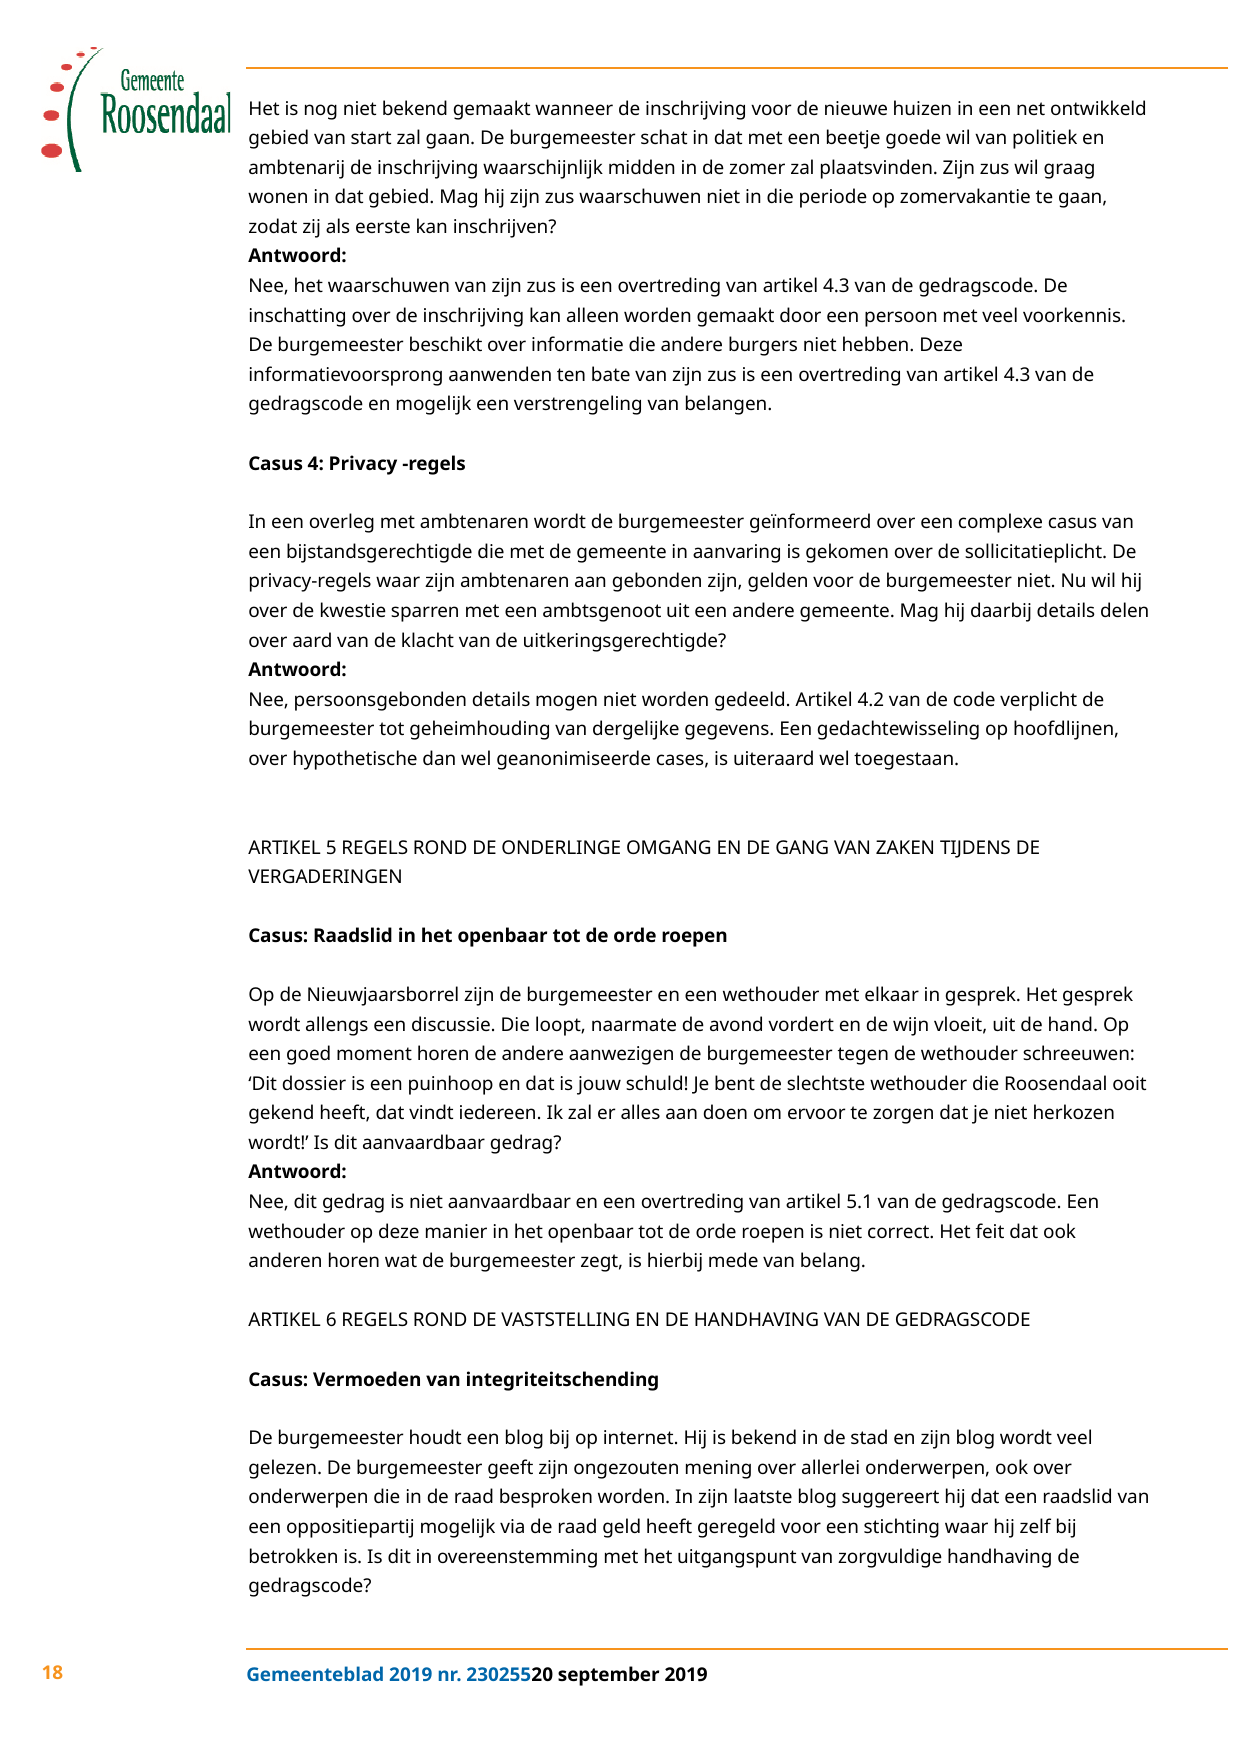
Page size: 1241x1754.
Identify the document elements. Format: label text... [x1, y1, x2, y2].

text Nee, persoonsgebonden details mogen niet worden gedeeld. Artikel 4.2 van de code verplicht de burgemeester tot geheimhouding van dergelijke gegevens. Een gedachtewisseling op hoofdlijnen, over hypothetische dan wel geanonimiseerde cases, is uiteraard wel toegestaan. [248, 686, 1152, 771]
table_header Casus: Vermoeden van integriteitschending [248, 1366, 1152, 1392]
text ARTIKEL 5 REGELS ROND DE ONDERLINGE OMGANG EN DE GANG VAN ZAKEN TIJDENS DE VERGADERINGEN [248, 834, 1152, 889]
picture [41, 47, 231, 172]
text Nee, dit gedrag is niet aanvaardbaar en een overtreding van artikel 5.1 van de gedragscode. Een wethouder op deze manier in het openbaar tot de orde roepen is niet correct. Het feit dat ook anderen horen wat de burgemeester zegt, is hierbij mede van belang. [248, 1188, 1152, 1273]
text Het is nog niet bekend gemaakt wanneer de inschrijving voor de nieuwe huizen in een net ontwikkeld gebied van start zal gaan. De burgemeester schat in dat met een beetje goede wil van politiek en ambtenarij de inschrijving waarschijnlijk midden in de zomer zal plaatsvinden. Zijn zus wil graag wonen in dat gebied. Mag hij zijn zus waarschuwen niet in die periode op zomervakantie te gaan, zodat zij als eerste kan inschrijven? [248, 95, 1152, 239]
text Antwoord: [248, 243, 1152, 268]
table_header Casus 4: Privacy -regels [248, 450, 1152, 476]
text Nee, het waarschuwen van zijn zus is een overtreding van artikel 4.3 van de gedragscode. De inschatting over de inschrijving kan alleen worden gemaakt door een persoon met veel voorkennis. De burgemeester beschikt over informatie die andere burgers niet hebben. Deze informatievoorsprong aanwenden ten bate van zijn zus is een overtreding van artikel 4.3 van de gedragscode en mogelijk een verstrengeling van belangen. [248, 272, 1152, 416]
text Antwoord: [248, 656, 1152, 682]
text Antwoord: [248, 1159, 1152, 1184]
text Op de Nieuwjaarsborrel zijn de burgemeester en een wethouder met elkaar in gesprek. Het gesprek wordt allengs een discussie. Die loopt, naarmate de avond vordert en de wijn vloeit, uit de hand. Op een goed moment horen de andere aanwezigen de burgemeester tegen de wethouder schreeuwen: ‘Dit dossier is een puinhoop en dat is jouw schuld! Je bent de slechtste wethouder die Roosendaal ooit gekend heeft, dat vindt iedereen. Ik zal er alles aan doen om ervoor te zorgen dat je niet herkozen wordt!’ Is dit aanvaardbaar gedrag? [248, 981, 1152, 1155]
text In een overleg met ambtenaren wordt de burgemeester geïnformeerd over een complexe casus van een bijstandsgerechtigde die met de gemeente in aanvaring is gekomen over de sollicitatieplicht. De privacy-regels waar zijn ambtenaren aan gebonden zijn, gelden voor de burgemeester niet. Nu wil hij over de kwestie sparren met een ambtsgenoot uit een andere gemeente. Mag hij daarbij details delen over aard van de klacht van de uitkeringsgerechtigde? [248, 508, 1152, 652]
text ARTIKEL 6 REGELS ROND DE VASTSTELLING EN DE HANDHAVING VAN DE GEDRAGSCODE [248, 1307, 1152, 1332]
table_header Casus: Raadslid in het openbaar tot de orde roepen [248, 923, 1152, 948]
text De burgemeester houdt een blog bij op internet. Hij is bekend in de stad en zijn blog wordt veel gelezen. De burgemeester geeft zijn ongezouten mening over allerlei onderwerpen, ook over onderwerpen die in de raad besproken worden. In zijn laatste blog suggereert hij dat een raadslid van een oppositiepartij mogelijk via de raad geld heeft geregeld voor een stichting waar hij zelf bij betrokken is. Is dit in overeenstemming met het uitgangspunt van zorgvuldige handhaving de gedragscode? [248, 1424, 1152, 1598]
